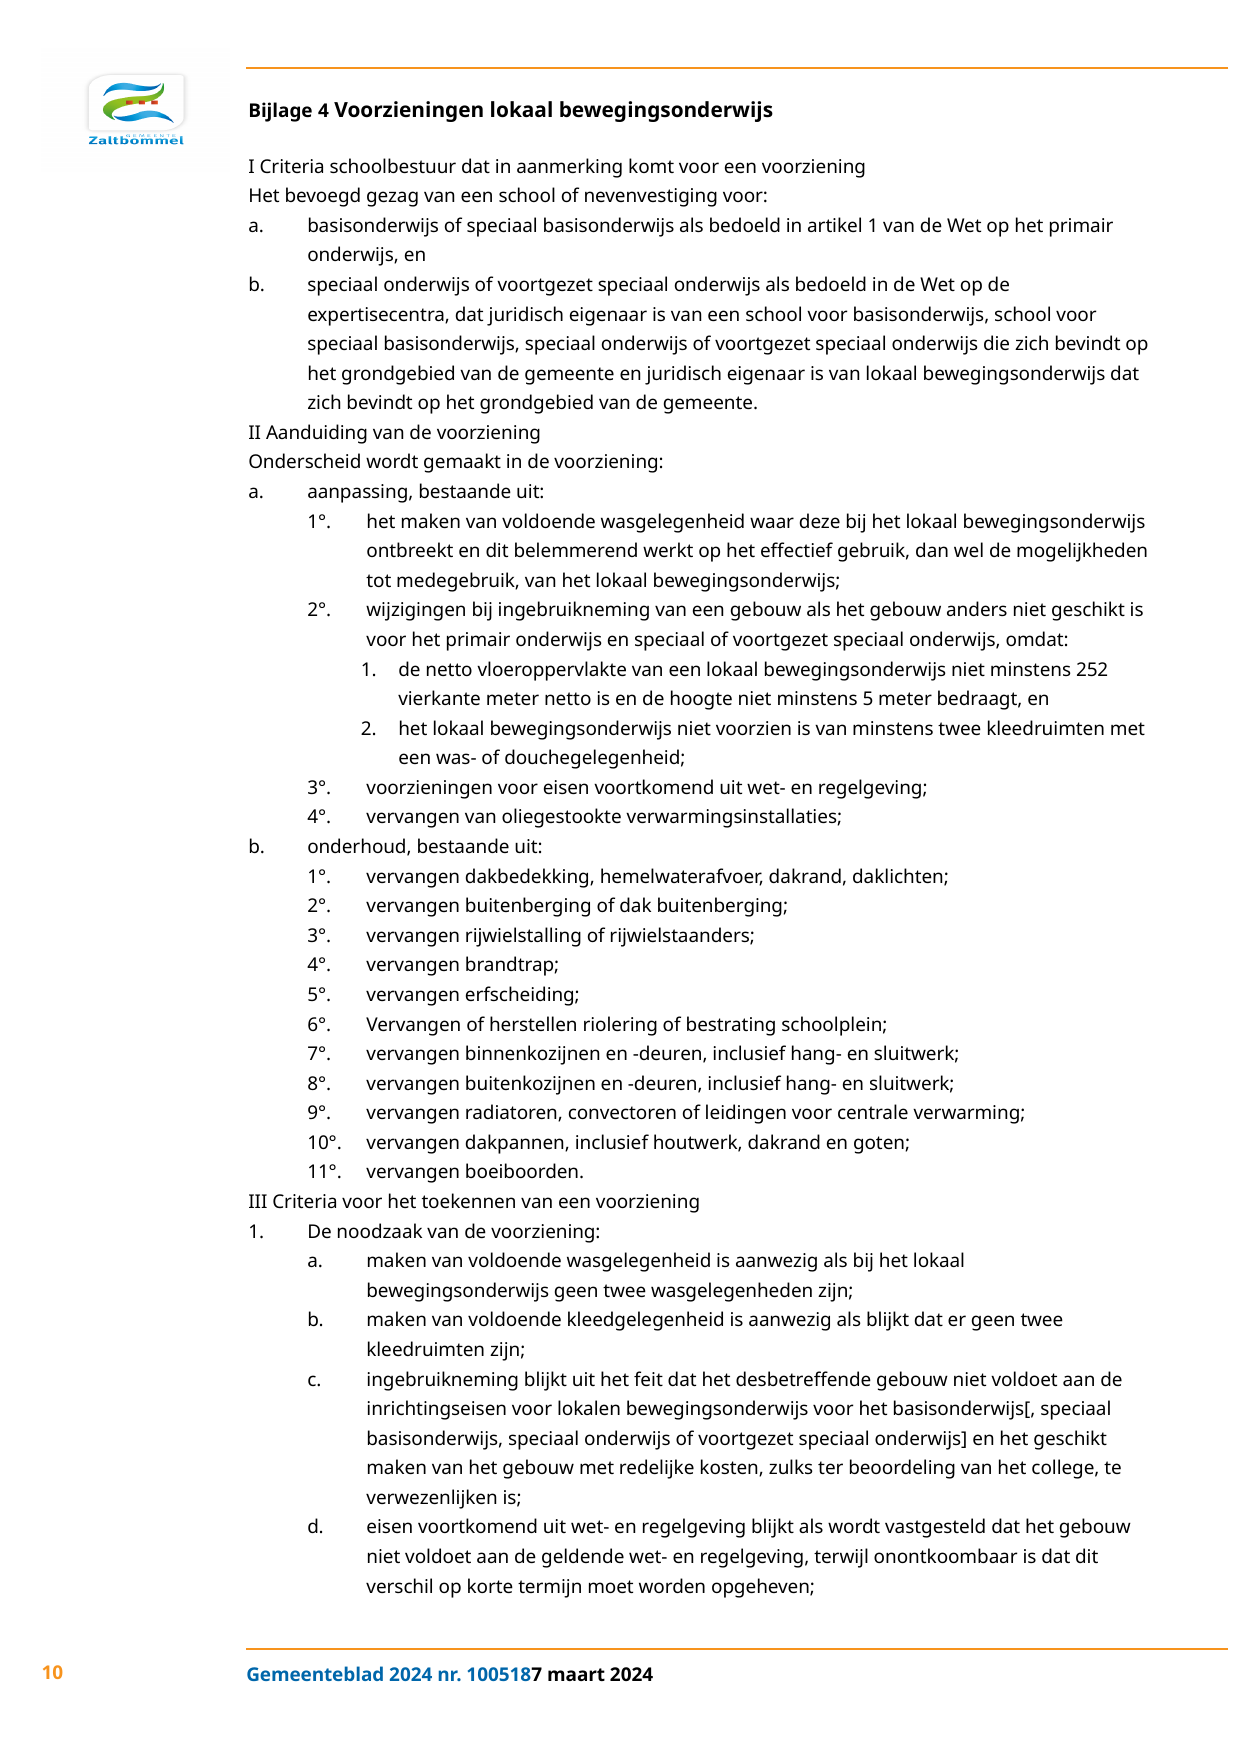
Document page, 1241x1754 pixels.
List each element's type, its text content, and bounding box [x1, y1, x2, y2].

text II Aanduiding van de voorziening [248, 419, 1152, 445]
list het lokaal bewegingsonderwijs niet voorzien is van minstens twee kleedruimten met een was- of douchegelegenheid; [361, 715, 1152, 770]
text I Criteria schoolbestuur dat in aanmerking komt voor een voorziening [248, 153, 1152, 179]
list vervangen brandtrap; [307, 952, 1152, 977]
list maken van voldoende kleedgelegenheid is aanwezig als blijkt dat er geen twee kleedruimten zijn; [307, 1307, 1152, 1362]
list vervangen dakbedekking, hemelwaterafvoer, dakrand, daklichten; [307, 863, 1152, 889]
list vervangen radiatoren, convectoren of leidingen voor centrale verwarming; [307, 1099, 1152, 1125]
list speciaal onderwijs of voortgezet speciaal onderwijs als bedoeld in de Wet op de expertisecentra, dat juridisch eigenaar is van een school voor basisonderwijs, school voor speciaal basisonderwijs, speciaal onderwijs of voortgezet speciaal onderwijs die zich bevindt op het grondgebied van de gemeente en juridisch eigenaar is van lokaal bewegingsonderwijs dat zich bevindt op het grondgebied van de gemeente. [248, 271, 1152, 415]
list ingebruikneming blijkt uit het feit dat het desbetreffende gebouw niet voldoet aan de inrichtingseisen voor lokalen bewegingsonderwijs voor het basisonderwijs[, speciaal basisonderwijs, speciaal onderwijs of voortgezet speciaal onderwijs] en het geschikt maken van het gebouw met redelijke kosten, zulks ter beoordeling van het college, te verwezenlijken is; [307, 1366, 1152, 1510]
list het maken van voldoende wasgelegenheid waar deze bij het lokaal bewegingsonderwijs ontbreekt en dit belemmerend werkt op het effectief gebruik, dan wel de mogelijkheden tot medegebruik, van het lokaal bewegingsonderwijs; [307, 508, 1152, 593]
text Bijlage 4 Voorzieningen lokaal bewegingsonderwijs [248, 95, 1152, 123]
list vervangen dakpannen, inclusief houtwerk, dakrand en goten; [307, 1129, 1152, 1155]
list vervangen binnenkozijnen en -deuren, inclusief hang- en sluitwerk; [307, 1040, 1152, 1066]
list vervangen boeiboorden. [307, 1159, 1152, 1184]
list vervangen rijwielstalling of rijwielstaanders; [307, 922, 1152, 948]
text III Criteria voor het toekennen van een voorziening [248, 1188, 1152, 1214]
list De noodzaak van de voorziening: [248, 1218, 1152, 1244]
list vervangen erfscheiding; [307, 981, 1152, 1007]
list onderhoud, bestaande uit: [248, 833, 1152, 859]
list maken van voldoende wasgelegenheid is aanwezig als bij het lokaal bewegingsonderwijs geen twee wasgelegenheden zijn; [307, 1247, 1152, 1303]
list vervangen buitenkozijnen en -deuren, inclusief hang- en sluitwerk; [307, 1070, 1152, 1096]
list voorzieningen voor eisen voortkomend uit wet- en regelgeving; [307, 774, 1152, 800]
text Onderscheid wordt gemaakt in de voorziening: [248, 449, 1152, 474]
list aanpassing, bestaande uit: [248, 478, 1152, 504]
list de netto vloeroppervlakte van een lokaal bewegingsonderwijs niet minstens 252 vierkante meter netto is en de hoogte niet minstens 5 meter bedraagt, en [361, 656, 1152, 711]
list vervangen buitenberging of dak buitenberging; [307, 892, 1152, 918]
list eisen voortkomend uit wet- en regelgeving blijkt als wordt vastgesteld dat het gebouw niet voldoet aan de geldende wet- en regelgeving, terwijl onontkoombaar is dat dit verschil op korte termijn moet worden opgeheven; [307, 1514, 1152, 1599]
picture [41, 47, 231, 172]
list wijzigingen bij ingebruikneming van een gebouw als het gebouw anders niet geschikt is voor het primair onderwijs en speciaal of voortgezet speciaal onderwijs, omdat: [307, 597, 1152, 652]
list vervangen van oliegestookte verwarmingsinstallaties; [307, 804, 1152, 829]
list Vervangen of herstellen riolering of bestrating schoolplein; [307, 1011, 1152, 1037]
list basisonderwijs of speciaal basisonderwijs als bedoeld in artikel 1 van de Wet op het primair onderwijs, en [248, 212, 1152, 267]
text Het bevoegd gezag van een school of nevenvestiging voor: [248, 182, 1152, 208]
